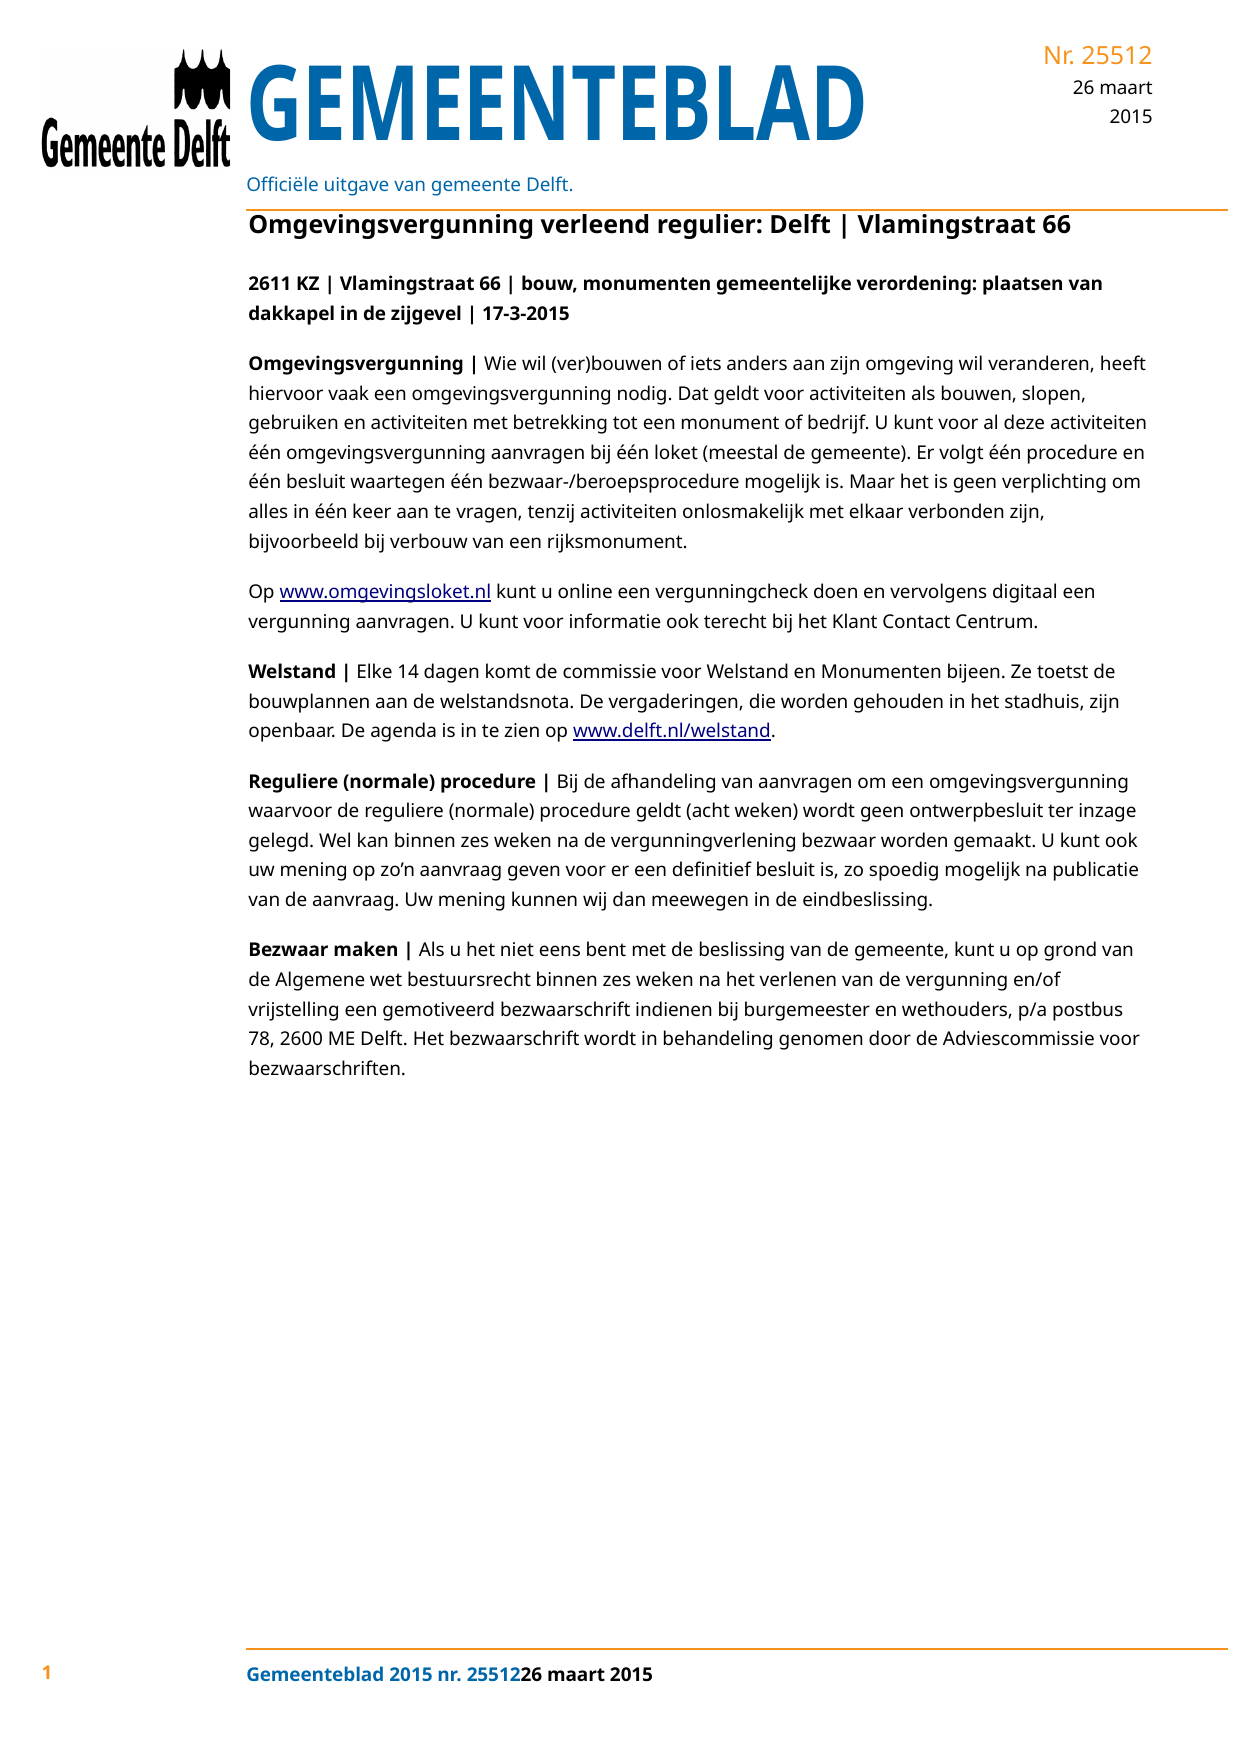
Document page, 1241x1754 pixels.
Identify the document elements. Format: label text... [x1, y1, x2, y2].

text Welstand | Elke 14 dagen komt de commissie voor Welstand en Monumenten bijeen. Ze toetst de bouwplannen aan de welstandsnota. De vergaderingen, die worden gehouden in het stadhuis, zijn openbaar. De agenda is in te zien op www.delft.nl/welstand. [248, 658, 1152, 743]
text Op www.omgevingsloket.nl kunt u online een vergunningcheck doen en vervolgens digitaal een vergunning aanvragen. U kunt voor informatie ook terecht bij het Klant Contact Centrum. [248, 578, 1152, 633]
picture [41, 47, 231, 172]
text Reguliere (normale) procedure | Bij de afhandeling van aanvragen om een omgevingsvergunning waarvoor de reguliere (normale) procedure geldt (acht weken) wordt geen ontwerpbesluit ter inzage gelegd. Wel kan binnen zes weken na de vergunningverlening bezwaar worden gemaakt. U kunt ook uw mening op zo’n aanvraag geven voor er een definitief besluit is, zo spoedig mogelijk na publicatie van de aanvraag. Uw mening kunnen wij dan meewegen in de eindbeslissing. [248, 768, 1152, 912]
text 2611 KZ | Vlamingstraat 66 | bouw, monumenten gemeentelijke verordening: plaatsen van dakkapel in de zijgevel | 17-3-2015 [248, 270, 1152, 326]
text Bezwaar maken | Als u het niet eens bent met de beslissing van de gemeente, kunt u op grond van de Algemene wet bestuursrecht binnen zes weken na het verlenen van de vergunning en/of vrijstelling een gemotiveerd bezwaarschrift indienen bij burgemeester en wethouders, p/a postbus 78, 2600 ME Delft. Het bezwaarschrift wordt in behandeling genomen door de Adviescommissie voor bezwaarschriften. [248, 937, 1152, 1081]
text Omgevingsvergunning | Wie wil (ver)bouwen of iets anders aan zijn omgeving wil veranderen, heeft hiervoor vaak een omgevingsvergunning nodig. Dat geldt voor activiteiten als bouwen, slopen, gebruiken en activiteiten met betrekking tot een monument of bedrijf. U kunt voor al deze activiteiten één omgevingsvergunning aanvragen bij één loket (meestal de gemeente). Er volgt één procedure en één besluit waartegen één bezwaar-/beroepsprocedure mogelijk is. Maar het is geen verplichting om alles in één keer aan te vragen, tenzij activiteiten onlosmakelijk met elkaar verbonden zijn, bijvoorbeeld bij verbouw van een rijksmonument. [248, 350, 1152, 553]
text Omgevingsvergunning verleend regulier: Delft | Vlamingstraat 66 [248, 211, 1152, 241]
